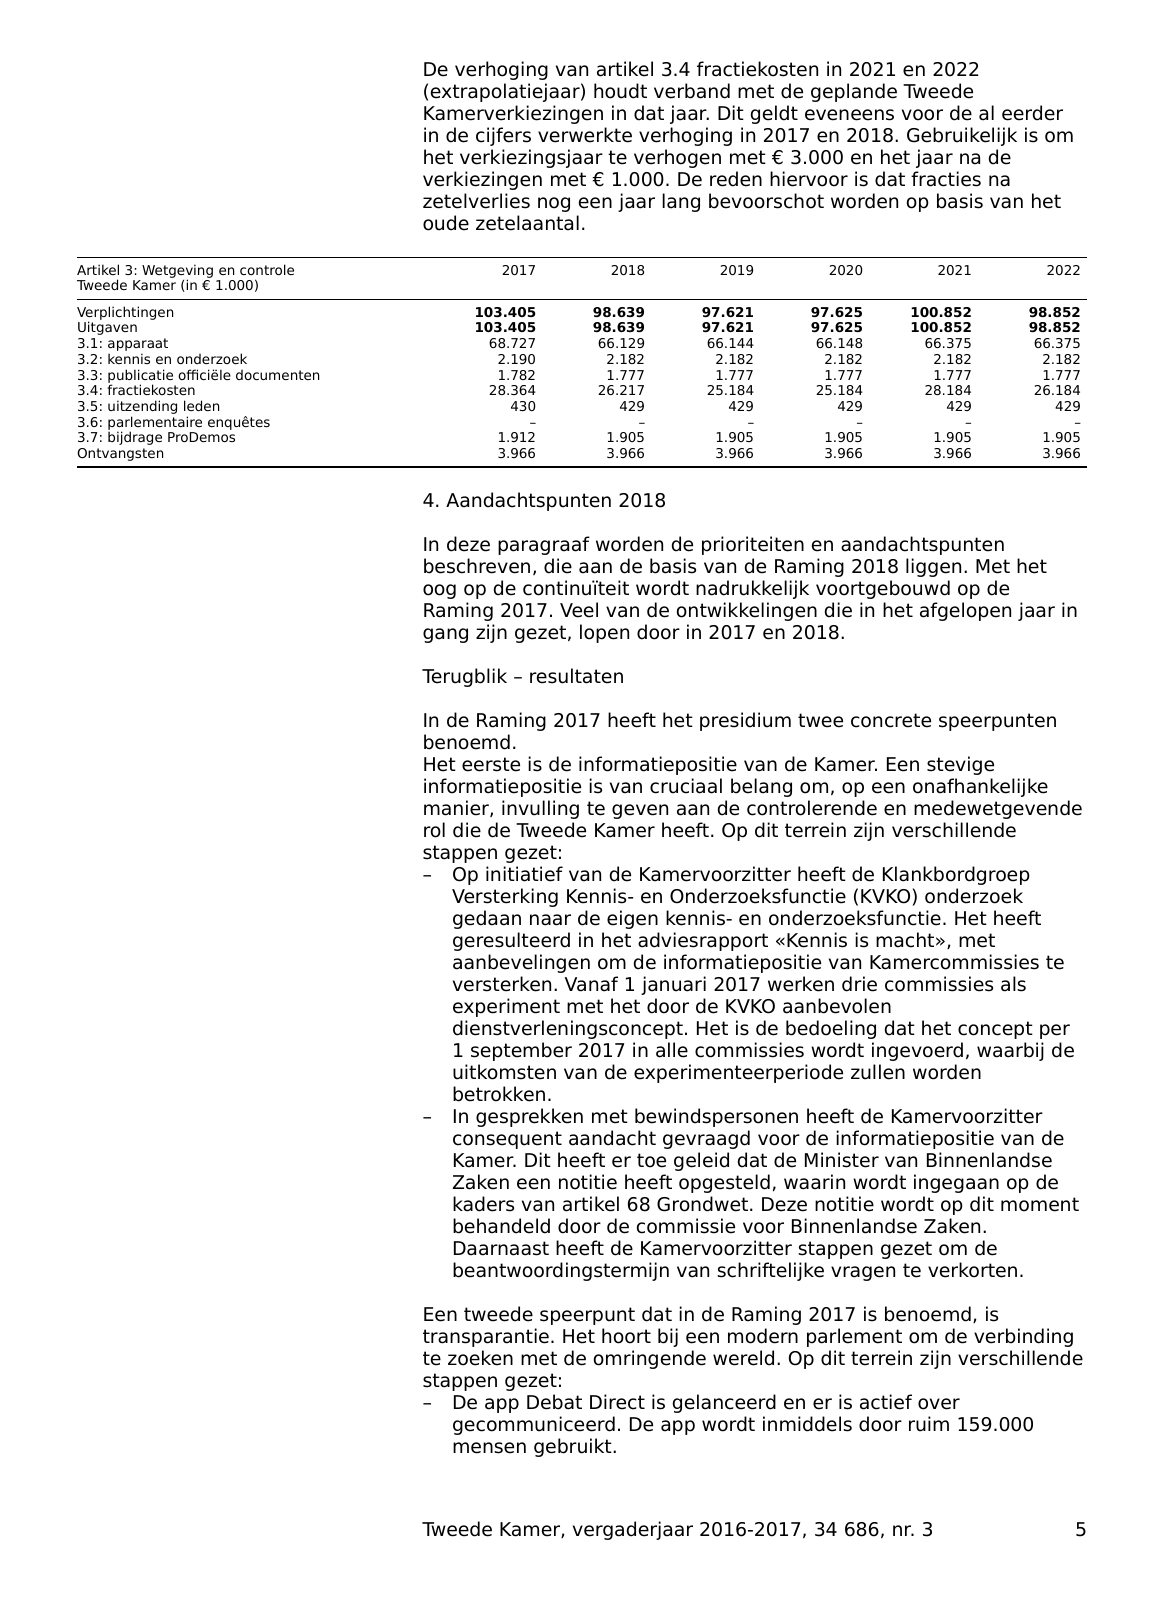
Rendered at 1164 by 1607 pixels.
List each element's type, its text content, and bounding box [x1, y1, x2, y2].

text – De app Debat Direct is gelanceerd en er is actief over gecommuniceerd. De app wordt inmiddels door ruim 159.000 mensen gebruikt. [422, 1392, 1087, 1457]
table_cell 3.966 [433, 446, 542, 466]
table_header 2018 [542, 258, 651, 299]
table_cell 1.777 [651, 367, 760, 383]
table_cell 2.182 [978, 352, 1087, 367]
table_cell 1.777 [542, 367, 651, 383]
table_cell – [433, 415, 542, 430]
table_cell 429 [542, 399, 651, 414]
table_cell 1.905 [651, 430, 760, 446]
table_cell 2.182 [651, 352, 760, 367]
table_cell 100.852 [869, 320, 978, 336]
table_cell Ontvangsten [77, 446, 433, 466]
table_header Artikel 3: Wetgeving en controle Tweede Kamer (in € 1.000) [77, 258, 433, 299]
table_cell 3.966 [542, 446, 651, 466]
table_cell 26.217 [542, 383, 651, 399]
table_header 2017 [433, 258, 542, 299]
table_cell 2.190 [433, 352, 542, 367]
table_cell 103.405 [433, 300, 542, 320]
table_cell 97.621 [651, 300, 760, 320]
table_cell 28.364 [433, 383, 542, 399]
table_cell 1.905 [542, 430, 651, 446]
table_cell 1.905 [869, 430, 978, 446]
table_cell 25.184 [760, 383, 869, 399]
table_cell 26.184 [978, 383, 1087, 399]
subtitle 4. Aandachtspunten 2018 [422, 489, 1087, 512]
text Een tweede speerpunt dat in de Raming 2017 is benoemd, is transparantie. Het hoort bij een modern parlement om de verbinding te zoeken met de omringende wereld. Op dit terrein zijn verschillende stappen gezet: [422, 1304, 1087, 1392]
table_cell 3.966 [869, 446, 978, 466]
table_cell 97.621 [651, 320, 760, 336]
table_cell 28.184 [869, 383, 978, 399]
table_cell 3.5: uitzending leden [77, 399, 433, 414]
table_cell 429 [651, 399, 760, 414]
text In deze paragraaf worden de prioriteiten en aandachtspunten beschreven, die aan de basis van de Raming 2018 liggen. Met het oog op de continuïteit wordt nadrukkelijk voortgebouwd op de Raming 2017. Veel van de ontwikkelingen die in het afgelopen jaar in gang zijn gezet, lopen door in 2017 en 2018. [422, 534, 1087, 644]
table_cell 97.625 [760, 300, 869, 320]
table_cell 103.405 [433, 320, 542, 336]
table_cell 100.852 [869, 300, 978, 320]
table_cell 25.184 [651, 383, 760, 399]
table_cell – [869, 415, 978, 430]
table_cell – [542, 415, 651, 430]
text Het eerste is de informatiepositie van de Kamer. Een stevige informatiepositie is van cruciaal belang om, op een onafhankelijke manier, invulling te geven aan de controlerende en medewetgevende rol die de Tweede Kamer heeft. Op dit terrein zijn verschillende stappen gezet: [422, 754, 1087, 864]
subtitle Terugblik – resultaten [422, 666, 1087, 688]
table_cell 3.966 [651, 446, 760, 466]
table_cell 1.905 [760, 430, 869, 446]
table_cell 66.375 [869, 336, 978, 352]
table_cell 430 [433, 399, 542, 414]
table_header 2022 [978, 258, 1087, 299]
table_cell 3.4: fractiekosten [77, 383, 433, 399]
table_cell 3.3: publicatie officiële documenten [77, 367, 433, 383]
table_cell – [651, 415, 760, 430]
table_cell 3.966 [978, 446, 1087, 466]
table_cell 3.6: parlementaire enquêtes [77, 415, 433, 430]
table_cell Uitgaven [77, 320, 433, 336]
table_cell 2.182 [869, 352, 978, 367]
table_header 2020 [760, 258, 869, 299]
text De verhoging van artikel 3.4 fractiekosten in 2021 en 2022 (extrapolatiejaar) houdt verband met de geplande Tweede Kamerverkiezingen in dat jaar. Dit geldt eveneens voor de al eerder in de cijfers verwerkte verhoging in 2017 en 2018. Gebruikelijk is om het verkiezingsjaar te verhogen met € 3.000 en het jaar na de verkiezingen met € 1.000. De reden hiervoor is dat fracties na zetelverlies nog een jaar lang bevoorschot worden op basis van het oude zetelaantal. [422, 59, 1087, 235]
table_cell – [760, 415, 869, 430]
table_header 2019 [651, 258, 760, 299]
text – Op initiatief van de Kamervoorzitter heeft de Klankbordgroep Versterking Kennis- en Onderzoeksfunctie (KVKO) onderzoek gedaan naar de eigen kennis- en onderzoeksfunctie. Het heeft geresulteerd in het adviesrapport «Kennis is macht», met aanbevelingen om de informatiepositie van Kamercommissies te versterken. Vanaf 1 januari 2017 werken drie commissies als experiment met het door de KVKO aanbevolen dienstverleningsconcept. Het is de bedoeling dat het concept per 1 september 2017 in alle commissies wordt ingevoerd, waarbij de uitkomsten van de experimenteerperiode zullen worden betrokken. [422, 864, 1087, 1106]
table_cell 429 [869, 399, 978, 414]
table_cell 429 [978, 399, 1087, 414]
table_cell 98.639 [542, 300, 651, 320]
table_cell 3.966 [760, 446, 869, 466]
table_cell 98.852 [978, 320, 1087, 336]
table_cell 1.777 [760, 367, 869, 383]
table_cell 2.182 [760, 352, 869, 367]
table_header 2021 [869, 258, 978, 299]
table_cell 1.782 [433, 367, 542, 383]
table_cell 429 [760, 399, 869, 414]
table_cell 66.129 [542, 336, 651, 352]
table_cell 1.777 [978, 367, 1087, 383]
table_cell 1.912 [433, 430, 542, 446]
table_cell 97.625 [760, 320, 869, 336]
table_cell 66.144 [651, 336, 760, 352]
text In de Raming 2017 heeft het presidium twee concrete speerpunten benoemd. [422, 710, 1087, 754]
table_cell 3.1: apparaat [77, 336, 433, 352]
table_cell 3.7: bijdrage ProDemos [77, 430, 433, 446]
table_cell 98.639 [542, 320, 651, 336]
table_cell Verplichtingen [77, 300, 433, 320]
table_cell 66.148 [760, 336, 869, 352]
table_cell 1.905 [978, 430, 1087, 446]
table_cell 68.727 [433, 336, 542, 352]
table_cell 1.777 [869, 367, 978, 383]
table_cell 3.2: kennis en onderzoek [77, 352, 433, 367]
text – In gesprekken met bewindspersonen heeft de Kamervoorzitter consequent aandacht gevraagd voor de informatiepositie van de Kamer. Dit heeft er toe geleid dat de Minister van Binnenlandse Zaken een notitie heeft opgesteld, waarin wordt ingegaan op de kaders van artikel 68 Grondwet. Deze notitie wordt op dit moment behandeld door de commissie voor Binnenlandse Zaken. Daarnaast heeft de Kamervoorzitter stappen gezet om de beantwoordingstermijn van schriftelijke vragen te verkorten. [422, 1106, 1087, 1281]
table_cell 98.852 [978, 300, 1087, 320]
table_cell 2.182 [542, 352, 651, 367]
table_cell – [978, 415, 1087, 430]
table_cell 66.375 [978, 336, 1087, 352]
